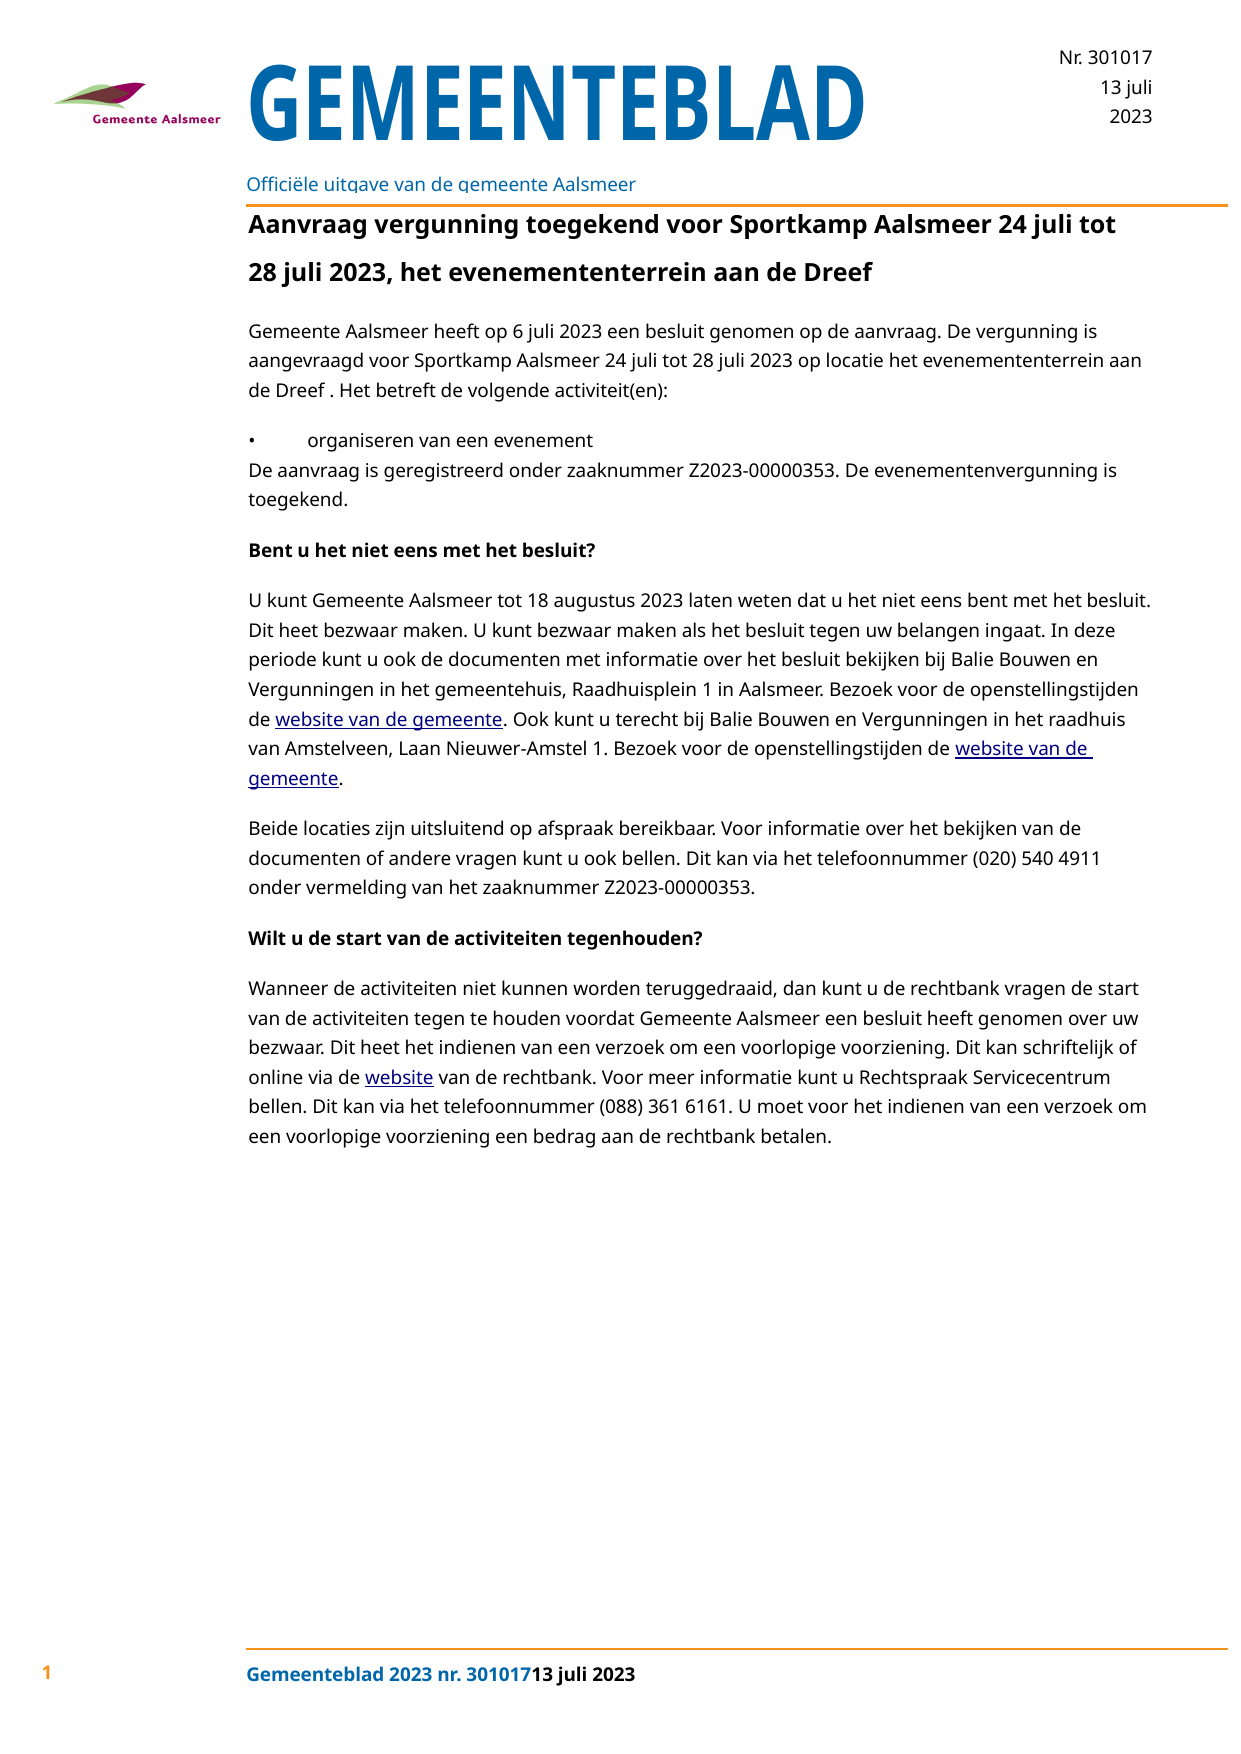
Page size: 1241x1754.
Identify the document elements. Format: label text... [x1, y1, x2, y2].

text Wanneer de activiteiten niet kunnen worden teruggedraaid, dan kunt u de rechtbank vragen de start van de activiteiten tegen te houden voordat Gemeente Aalsmeer een besluit heeft genomen over uw bezwaar. Dit heet het indienen van een verzoek om een voorlopige voorziening. Dit kan schriftelijk of online via de website van de rechtbank. Voor meer informatie kunt u Rechtspraak Servicecentrum bellen. Dit kan via het telefoonnummer (088) 361 6161. U moet voor het indienen van een verzoek om een voorlopige voorziening een bedrag aan de rechtbank betalen. [248, 975, 1152, 1149]
list organiseren van een evenement [248, 427, 1152, 453]
text Beide locaties zijn uitsluitend op afspraak bereikbaar. Voor informatie over het bekijken van de documenten of andere vragen kunt u ook bellen. Dit kan via het telefoonnummer (020) 540 4911 onder vermelding van het zaaknummer Z2023-00000353. [248, 815, 1152, 900]
picture [41, 47, 231, 172]
text Aanvraag vergunning toegekend voor Sportkamp Aalsmeer 24 juli tot 28 juli 2023, het evenemententerrein aan de Dreef [248, 207, 1152, 288]
text U kunt Gemeente Aalsmeer tot 18 augustus 2023 laten weten dat u het niet eens bent met het besluit. Dit heet bezwaar maken. U kunt bezwaar maken als het besluit tegen uw belangen ingaat. In deze periode kunt u ook de documenten met informatie over het besluit bekijken bij Balie Bouwen en Vergunningen in het gemeentehuis, Raadhuisplein 1 in Aalsmeer. Bezoek voor de openstellingstijden de website van de gemeente. Ook kunt u terecht bij Balie Bouwen en Vergunningen in het raadhuis van Amstelveen, Laan Nieuwer-Amstel 1. Bezoek voor de openstellingstijden de website van de gemeente. [248, 587, 1152, 791]
text Bent u het niet eens met het besluit? [248, 537, 1152, 563]
text De aanvraag is geregistreerd onder zaaknummer Z2023-00000353. De evenementenvergunning is toegekend. [248, 457, 1152, 512]
text Wilt u de start van de activiteiten tegenhouden? [248, 925, 1152, 951]
text Gemeente Aalsmeer heeft op 6 juli 2023 een besluit genomen op de aanvraag. De vergunning is aangevraagd voor Sportkamp Aalsmeer 24 juli tot 28 juli 2023 op locatie het evenemententerrein aan de Dreef . Het betreft de volgende activiteit(en): [248, 318, 1152, 403]
